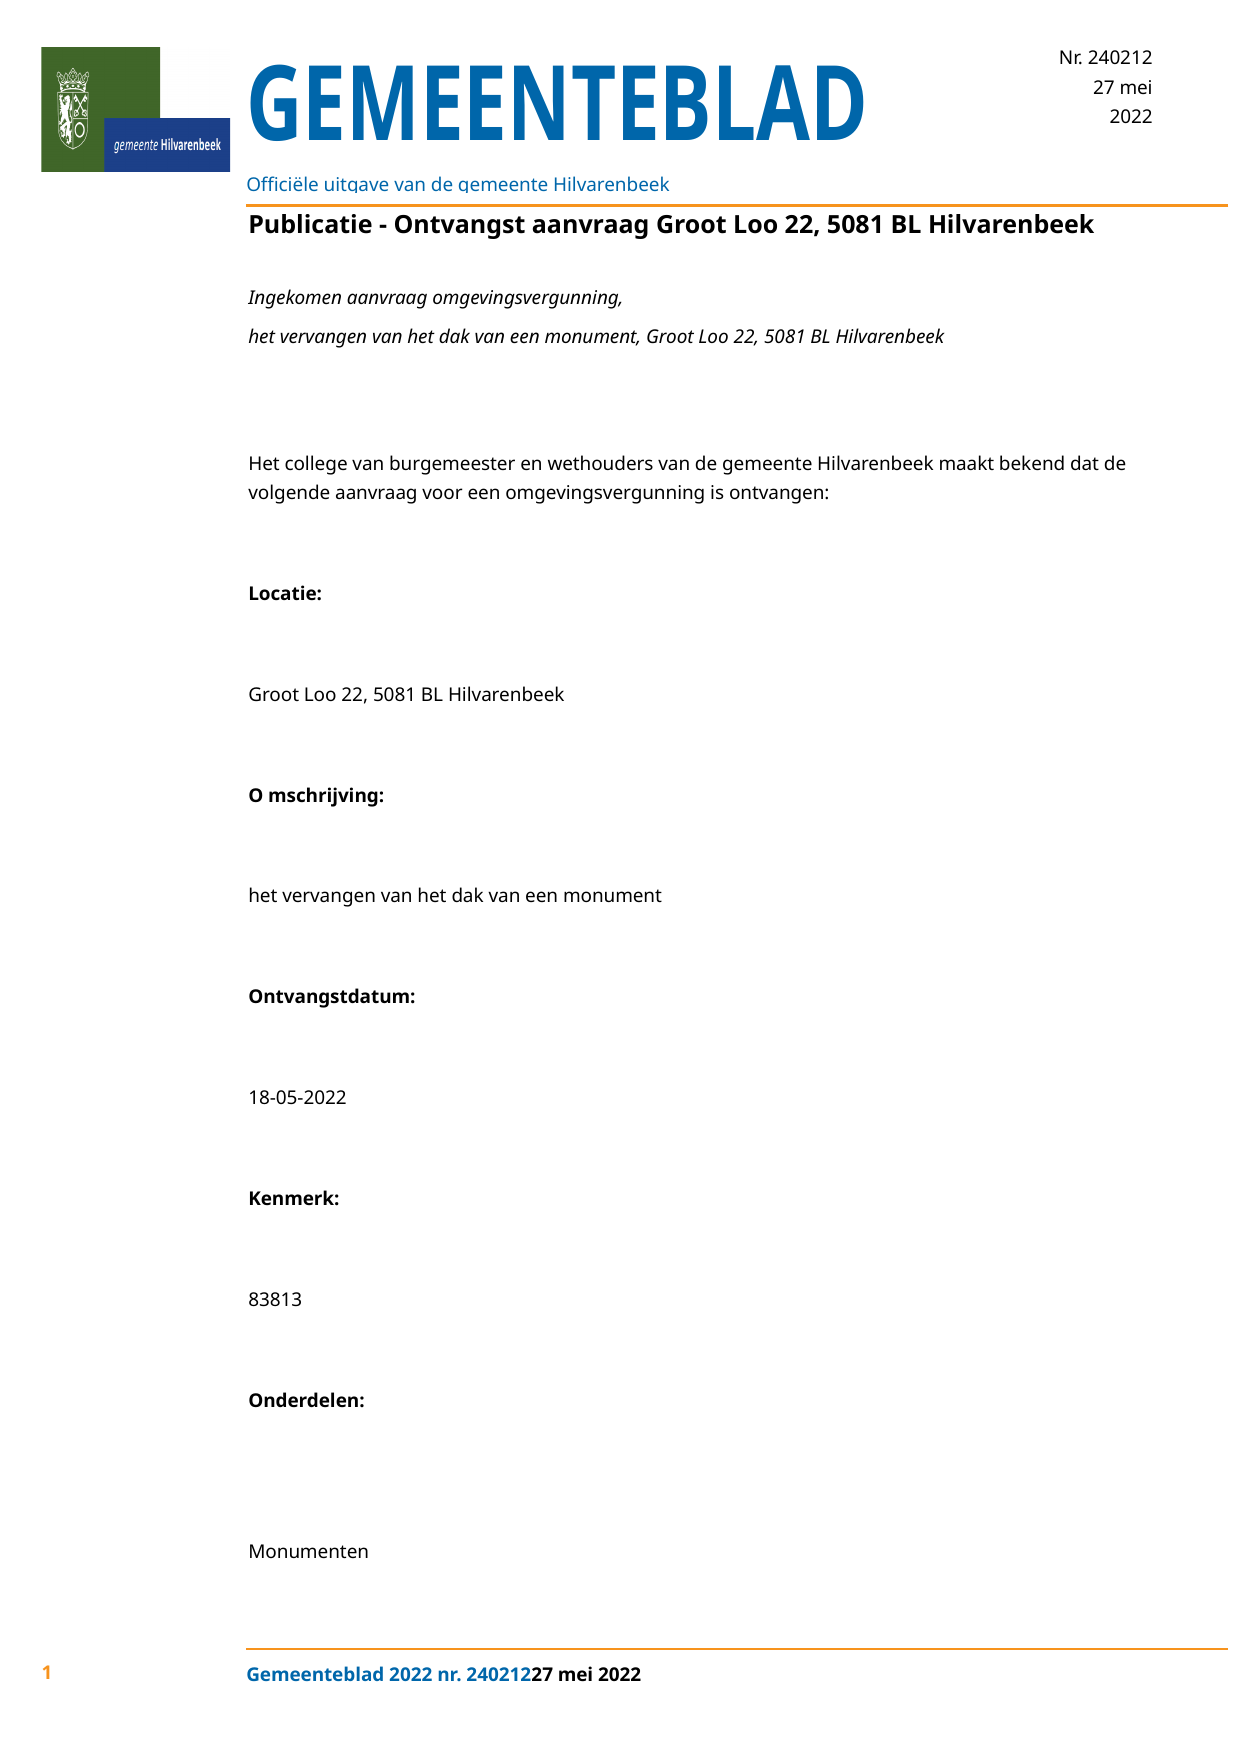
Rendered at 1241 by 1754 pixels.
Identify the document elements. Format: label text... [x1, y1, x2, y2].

text Groot Loo 22, 5081 BL Hilvarenbeek [248, 681, 1152, 707]
text Het college van burgemeester en wethouders van de gemeente Hilvarenbeek maakt bekend dat de volgende aanvraag voor een omgevingsvergunning is ontvangen: [248, 450, 1152, 505]
text Onderdelen: [248, 1387, 1152, 1412]
text het vervangen van het dak van een monument, Groot Loo 22, 5081 BL Hilvarenbeek [248, 323, 1152, 349]
text Monumenten [248, 1538, 1152, 1564]
text 83813 [248, 1286, 1152, 1312]
picture [41, 47, 231, 172]
text Ingekomen aanvraag omgevingsvergunning, [248, 284, 1152, 309]
text Kenmerk: [248, 1185, 1152, 1211]
text 18-05-2022 [248, 1084, 1152, 1110]
text Publicatie - Ontvangst aanvraag Groot Loo 22, 5081 BL Hilvarenbeek [248, 207, 1152, 241]
text Locatie: [248, 580, 1152, 606]
text O mschrijving: [248, 782, 1152, 807]
text Ontvangstdatum: [248, 983, 1152, 1009]
text het vervangen van het dak van een monument [248, 883, 1152, 908]
